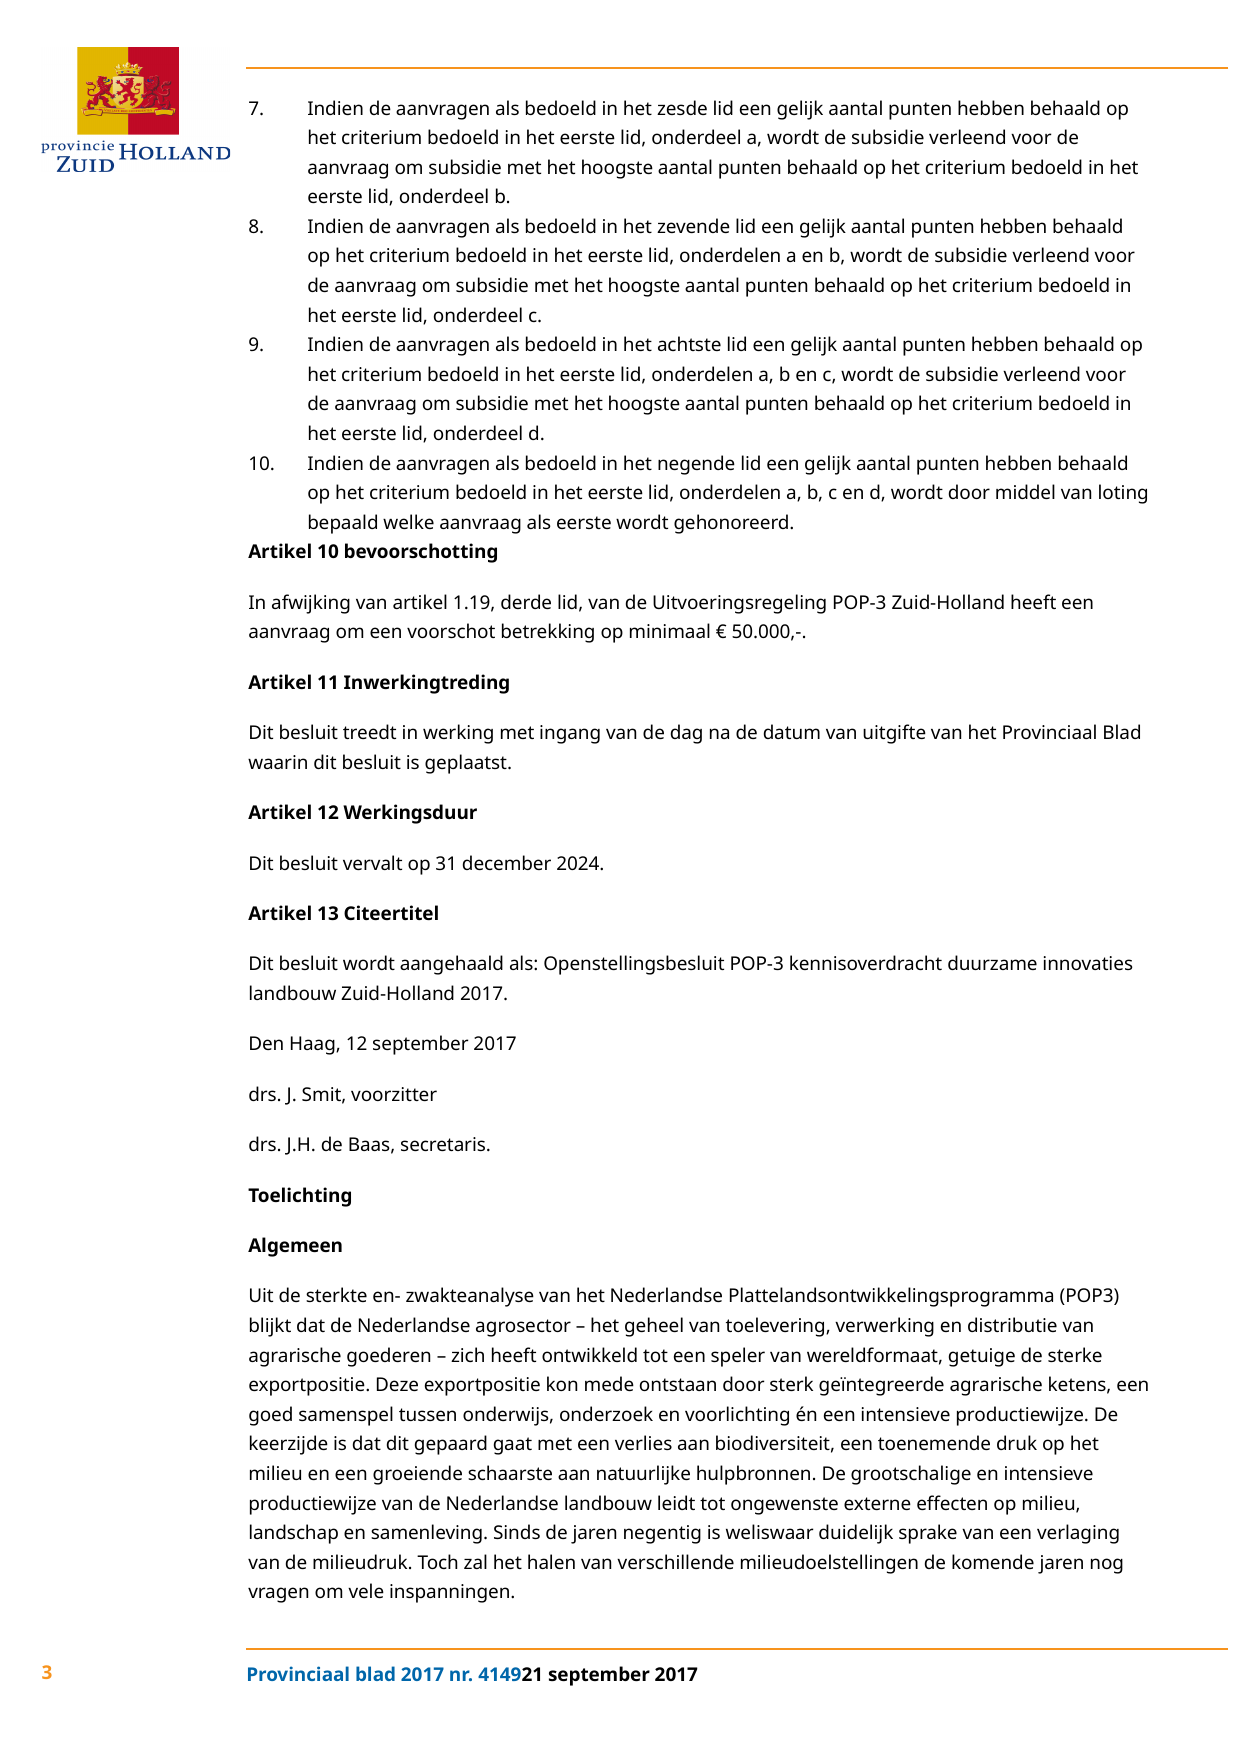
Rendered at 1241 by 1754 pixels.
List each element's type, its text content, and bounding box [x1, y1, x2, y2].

text Algemeen [248, 1232, 1152, 1258]
list Indien de aanvragen als bedoeld in het zesde lid een gelijk aantal punten hebben behaald op het criterium bedoeld in het eerste lid, onderdeel a, wordt de subsidie verleend voor de aanvraag om subsidie met het hoogste aantal punten behaald op het criterium bedoeld in het eerste lid, onderdeel b. [248, 95, 1152, 209]
text drs. J.H. de Baas, secretaris. [248, 1131, 1152, 1157]
text Artikel 13 Citeertitel [248, 900, 1152, 926]
text Artikel 11 Inwerkingtreding [248, 669, 1152, 695]
text In afwijking van artikel 1.19, derde lid, van de Uitvoeringsregeling POP-3 Zuid-Holland heeft een aanvraag om een voorschot betrekking op minimaal € 50.000,-. [248, 589, 1152, 644]
text Dit besluit treedt in werking met ingang van de dag na de datum van uitgifte van het Provinciaal Blad waarin dit besluit is geplaatst. [248, 719, 1152, 775]
text Artikel 12 Werkingsduur [248, 799, 1152, 825]
text Dit besluit wordt aangehaald als: Openstellingsbesluit POP-3 kennisoverdracht duurzame innovaties landbouw Zuid-Holland 2017. [248, 951, 1152, 1006]
list Indien de aanvragen als bedoeld in het negende lid een gelijk aantal punten hebben behaald op het criterium bedoeld in het eerste lid, onderdelen a, b, c en d, wordt door middel van loting bepaald welke aanvraag als eerste wordt gehonoreerd. [248, 450, 1152, 535]
list Indien de aanvragen als bedoeld in het zevende lid een gelijk aantal punten hebben behaald op het criterium bedoeld in het eerste lid, onderdelen a en b, wordt de subsidie verleend voor de aanvraag om subsidie met het hoogste aantal punten behaald op het criterium bedoeld in het eerste lid, onderdeel c. [248, 213, 1152, 328]
list Indien de aanvragen als bedoeld in het achtste lid een gelijk aantal punten hebben behaald op het criterium bedoeld in het eerste lid, onderdelen a, b en c, wordt de subsidie verleend voor de aanvraag om subsidie met het hoogste aantal punten behaald op het criterium bedoeld in het eerste lid, onderdeel d. [248, 331, 1152, 446]
text drs. J. Smit, voorzitter [248, 1081, 1152, 1107]
text Dit besluit vervalt op 31 december 2024. [248, 850, 1152, 876]
picture [41, 47, 231, 172]
text Toelichting [248, 1182, 1152, 1208]
text Uit de sterkte en- zwakteanalyse van het Nederlandse Plattelandsontwikkelingsprogramma (POP3) blijkt dat de Nederlandse agrosector – het geheel van toelevering, verwerking en distributie van agrarische goederen – zich heeft ontwikkeld tot een speler van wereldformaat, getuige de sterke exportpositie. Deze exportpositie kon mede ontstaan door sterk geïntegreerde agrarische ketens, een goed samenspel tussen onderwijs, onderzoek en voorlichting én een intensieve productiewijze. De keerzijde is dat dit gepaard gaat met een verlies aan biodiversiteit, een toenemende druk op het milieu en een groeiende schaarste aan natuurlijke hulpbronnen. De grootschalige en intensieve productiewijze van de Nederlandse landbouw leidt tot ongewenste externe effecten op milieu, landschap en samenleving. Sinds de jaren negentig is weliswaar duidelijk sprake van een verlaging van de milieudruk. Toch zal het halen van verschillende milieudoelstellingen de komende jaren nog vragen om vele inspanningen. [248, 1283, 1152, 1604]
text Den Haag, 12 september 2017 [248, 1031, 1152, 1056]
text Artikel 10 bevoorschotting [248, 538, 1152, 564]
